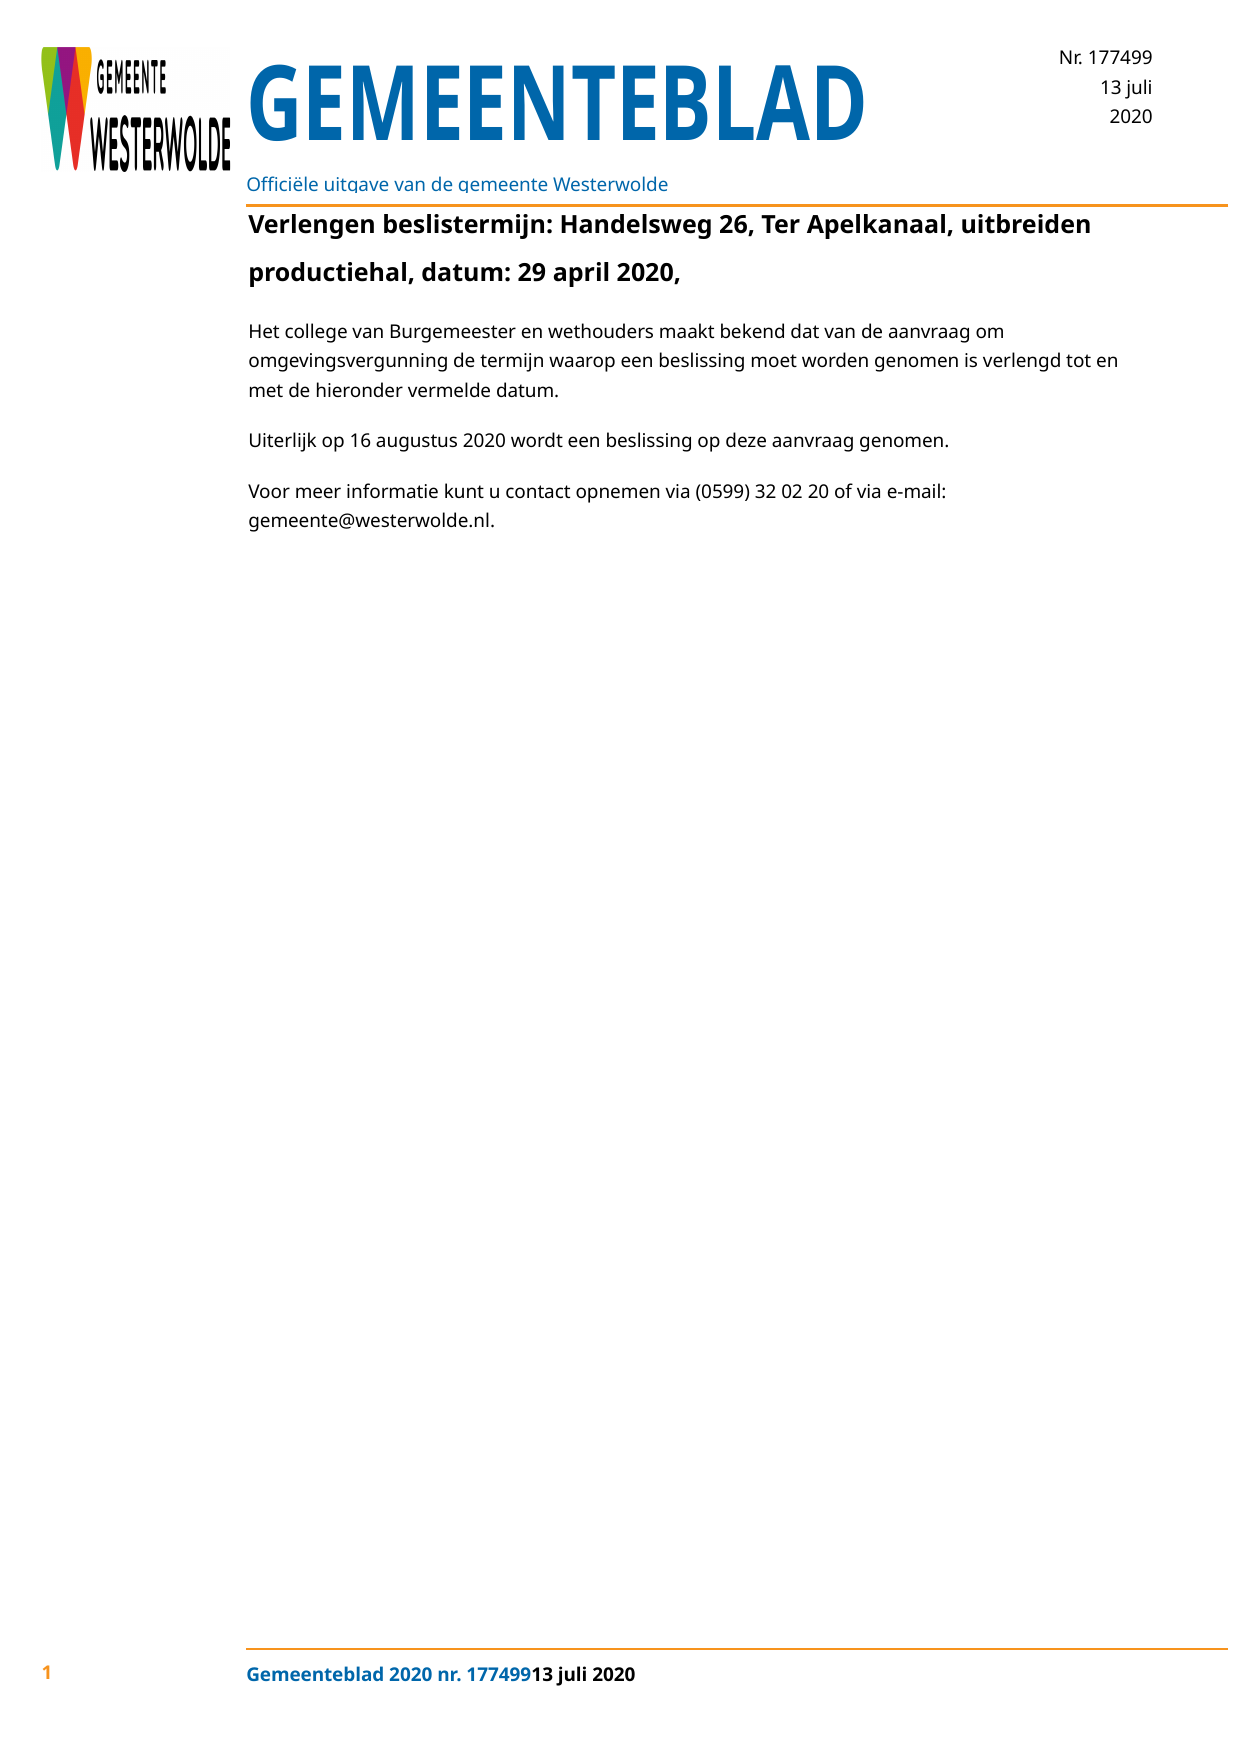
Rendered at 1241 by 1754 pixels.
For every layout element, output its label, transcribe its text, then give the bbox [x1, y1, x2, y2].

picture [41, 47, 231, 172]
text Het college van Burgemeester en wethouders maakt bekend dat van de aanvraag om omgevingsvergunning de termijn waarop een beslissing moet worden genomen is verlengd tot en met de hieronder vermelde datum. [248, 318, 1152, 403]
text Uiterlijk op 16 augustus 2020 wordt een beslissing op deze aanvraag genomen. [248, 427, 1152, 453]
text Verlengen beslistermijn: Handelsweg 26, Ter Apelkanaal, uitbreiden productiehal, datum: 29 april 2020, [248, 207, 1152, 288]
text Voor meer informatie kunt u contact opnemen via (0599) 32 02 20 of via e-mail: gemeente@westerwolde.nl. [248, 478, 1152, 533]
